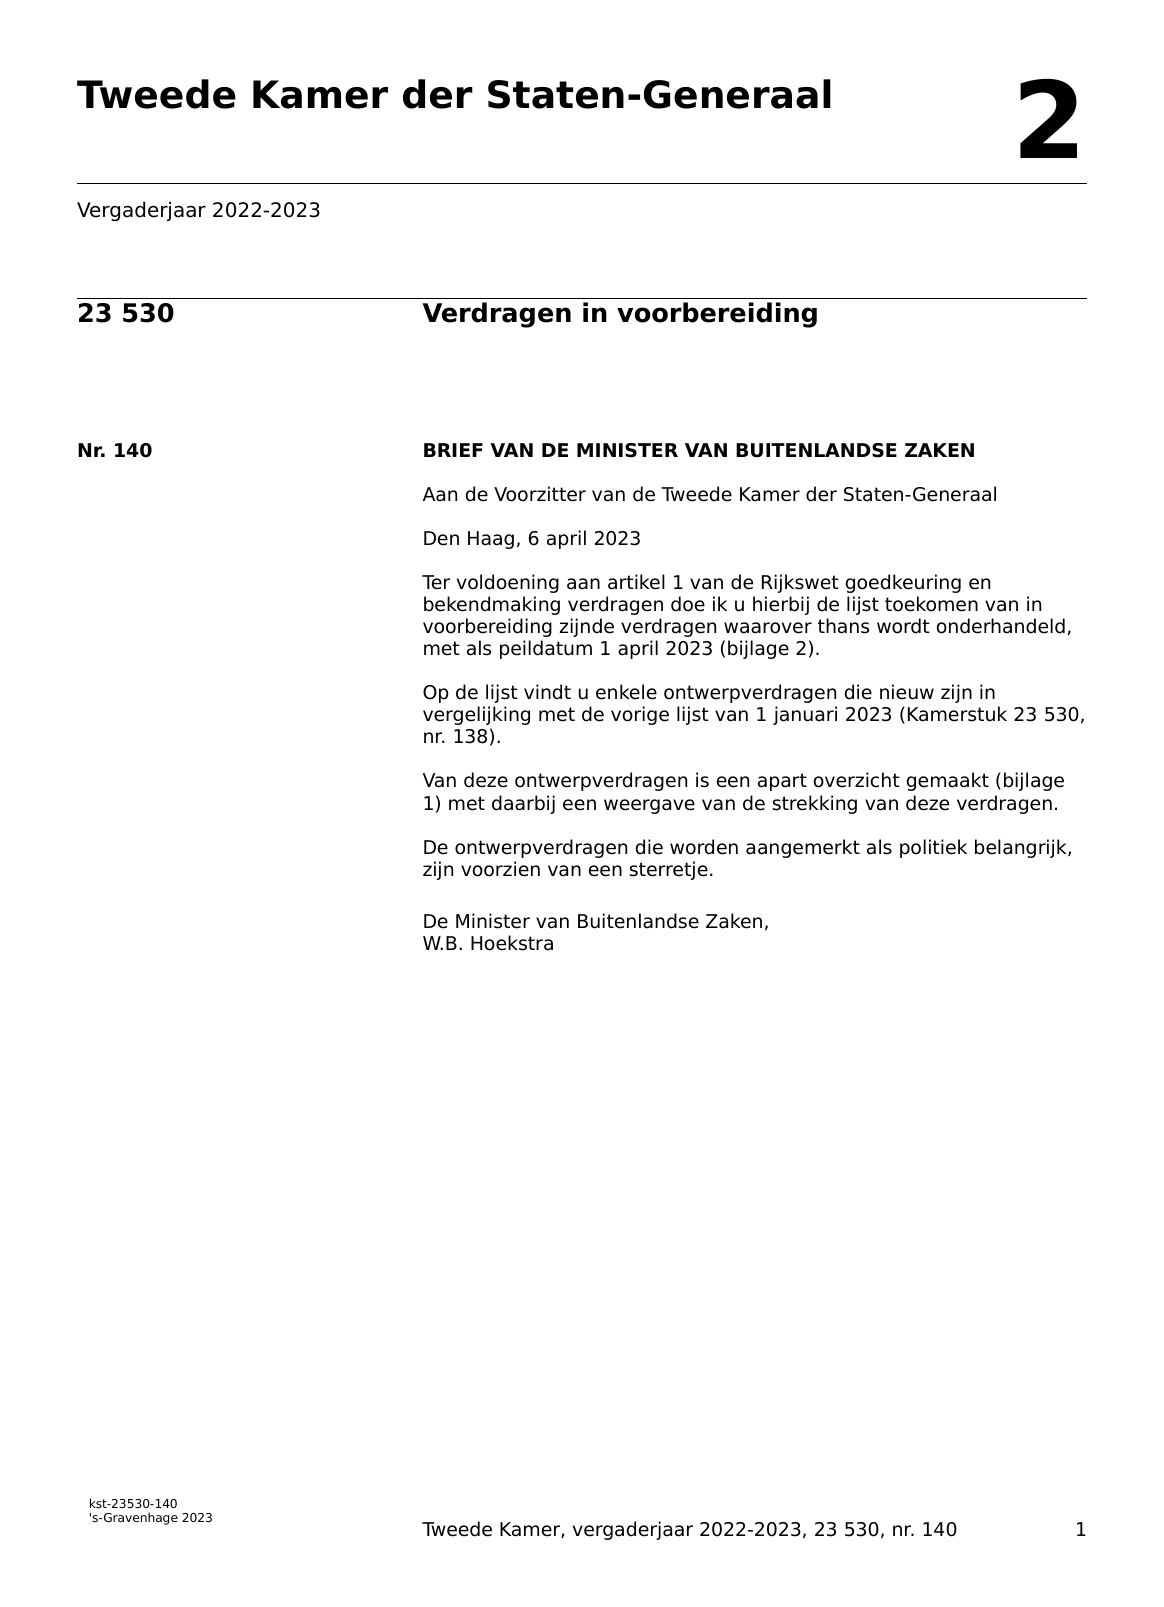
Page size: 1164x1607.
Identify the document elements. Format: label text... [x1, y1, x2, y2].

text Op de lijst vindt u enkele ontwerpverdragen die nieuw zijn in vergelijking met de vorige lijst van 1 januari 2023 (Kamerstuk 23 530, nr. 138). [422, 682, 1087, 748]
text Aan de Voorzitter van de Tweede Kamer der Staten-Generaal [422, 484, 1087, 506]
text De ontwerpverdragen die worden aangemerkt als politiek belangrijk, zijn voorzien van een sterretje. [422, 837, 1087, 881]
text Van deze ontwerpverdragen is een apart overzicht gemaakt (bijlage 1) met daarbij een weergave van de strekking van deze verdragen. [422, 770, 1087, 814]
table_header Tweede Kamer der Staten-Generaal [77, 59, 886, 183]
text kst-23530-140 [88, 1497, 323, 1511]
text Ter voldoening aan artikel 1 van de Rijkswet goedkeuring en bekendmaking verdragen doe ik u hierbij de lijst toekomen van in voorbereiding zijnde verdragen waarover thans wordt onderhandeld, met als peildatum 1 april 2023 (bijlage 2). [422, 572, 1087, 660]
text 's-Gravenhage 2023 [88, 1511, 323, 1525]
table_header 2 [886, 59, 1087, 183]
table_cell Vergaderjaar 2022-2023 [77, 184, 1087, 298]
subtitle 23 530 Verdragen in voorbereiding [77, 299, 1087, 329]
text De Minister van Buitenlandse Zaken, W.B. Hoekstra [422, 911, 1087, 954]
text Den Haag, 6 april 2023 [422, 528, 1087, 550]
subtitle Nr. 140 BRIEF VAN DE MINISTER VAN BUITENLANDSE ZAKEN [77, 440, 1087, 462]
